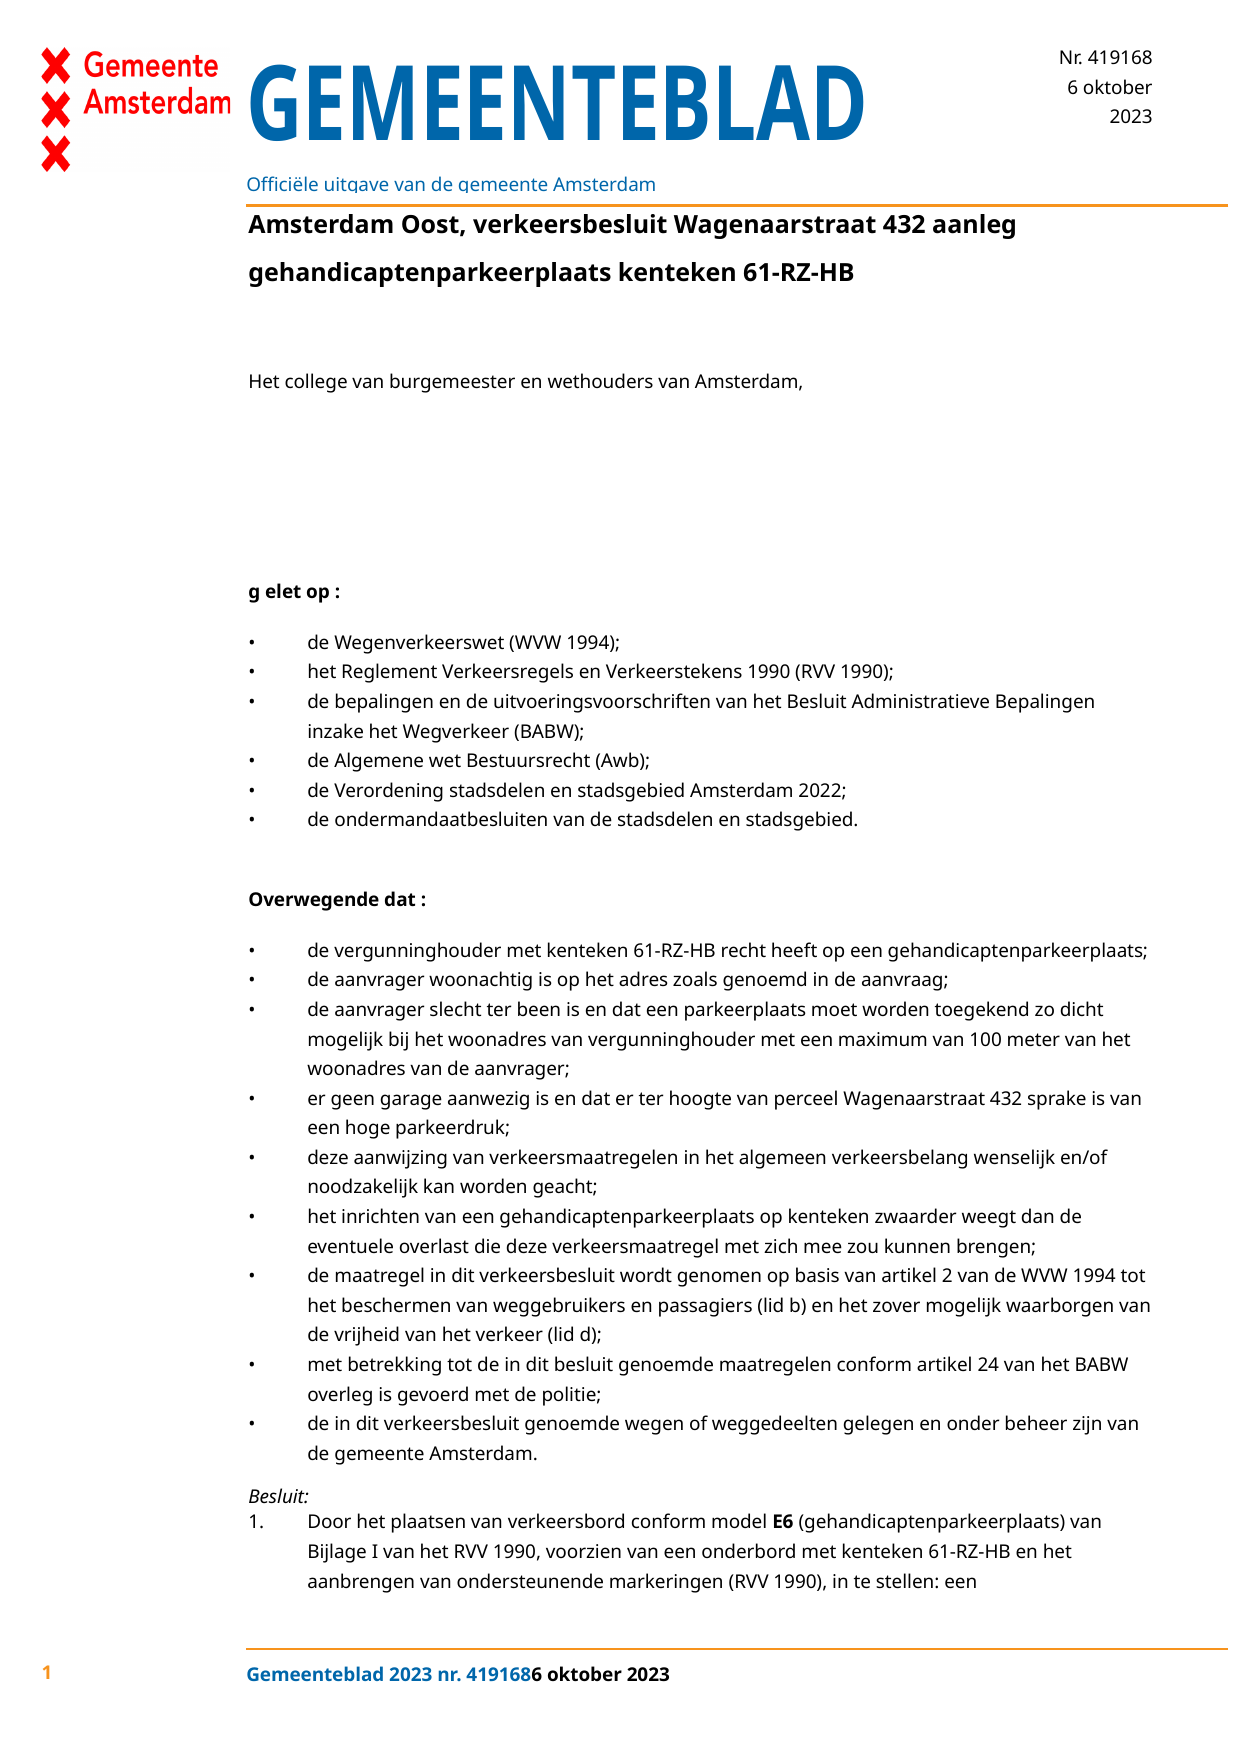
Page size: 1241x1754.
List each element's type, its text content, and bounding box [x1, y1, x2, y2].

list met betrekking tot de in dit besluit genoemde maatregelen conform artikel 24 van het BABW overleg is gevoerd met de politie; [248, 1351, 1152, 1406]
text Overwegende dat : [248, 887, 1152, 912]
text g elet op : [248, 579, 1152, 604]
list de vergunninghouder met kenteken 61-RZ-HB recht heeft op een gehandicaptenparkeerplaats; [248, 937, 1152, 963]
list deze aanwijzing van verkeersmaatregelen in het algemeen verkeersbelang wenselijk en/of noodzakelijk kan worden geacht; [248, 1144, 1152, 1199]
text Het college van burgemeester en wethouders van Amsterdam, [248, 368, 1152, 394]
text Besluit: [248, 1483, 1152, 1509]
list het Reglement Verkeersregels en Verkeerstekens 1990 (RVV 1990); [248, 659, 1152, 684]
list Door het plaatsen van verkeersbord conform model E6 (gehandicaptenparkeerplaats) van Bijlage I van het RVV 1990, voorzien van een onderbord met kenteken 61-RZ-HB en het aanbrengen van ondersteunende markeringen (RVV 1990), in te stellen: een [248, 1509, 1152, 1594]
list de bepalingen en de uitvoeringsvoorschriften van het Besluit Administratieve Bepalingen inzake het Wegverkeer (BABW); [248, 688, 1152, 743]
list er geen garage aanwezig is en dat er ter hoogte van perceel Wagenaarstraat 432 sprake is van een hoge parkeerdruk; [248, 1085, 1152, 1140]
list de aanvrager slecht ter been is en dat een parkeerplaats moet worden toegekend zo dicht mogelijk bij het woonadres van vergunninghouder met een maximum van 100 meter van het woonadres van de aanvrager; [248, 996, 1152, 1081]
list de maatregel in dit verkeersbesluit wordt genomen op basis van artikel 2 van de WVW 1994 tot het beschermen van weggebruikers en passagiers (lid b) en het zover mogelijk waarborgen van de vrijheid van het verkeer (lid d); [248, 1262, 1152, 1347]
list de Algemene wet Bestuursrecht (Awb); [248, 747, 1152, 773]
list het inrichten van een gehandicaptenparkeerplaats op kenteken zwaarder weegt dan de eventuele overlast die deze verkeersmaatregel met zich mee zou kunnen brengen; [248, 1203, 1152, 1258]
text Amsterdam Oost, verkeersbesluit Wagenaarstraat 432 aanleg gehandicaptenparkeerplaats kenteken 61-RZ-HB [248, 207, 1152, 288]
list de ondermandaatbesluiten van de stadsdelen en stadsgebied. [248, 807, 1152, 832]
list de aanvrager woonachtig is op het adres zoals genoemd in de aanvraag; [248, 967, 1152, 992]
list de Wegenverkeerswet (WVW 1994); [248, 629, 1152, 655]
list de in dit verkeersbesluit genoemde wegen of weggedeelten gelegen en onder beheer zijn van de gemeente Amsterdam. [248, 1410, 1152, 1466]
list de Verordening stadsdelen en stadsgebied Amsterdam 2022; [248, 777, 1152, 803]
picture [41, 47, 231, 172]
